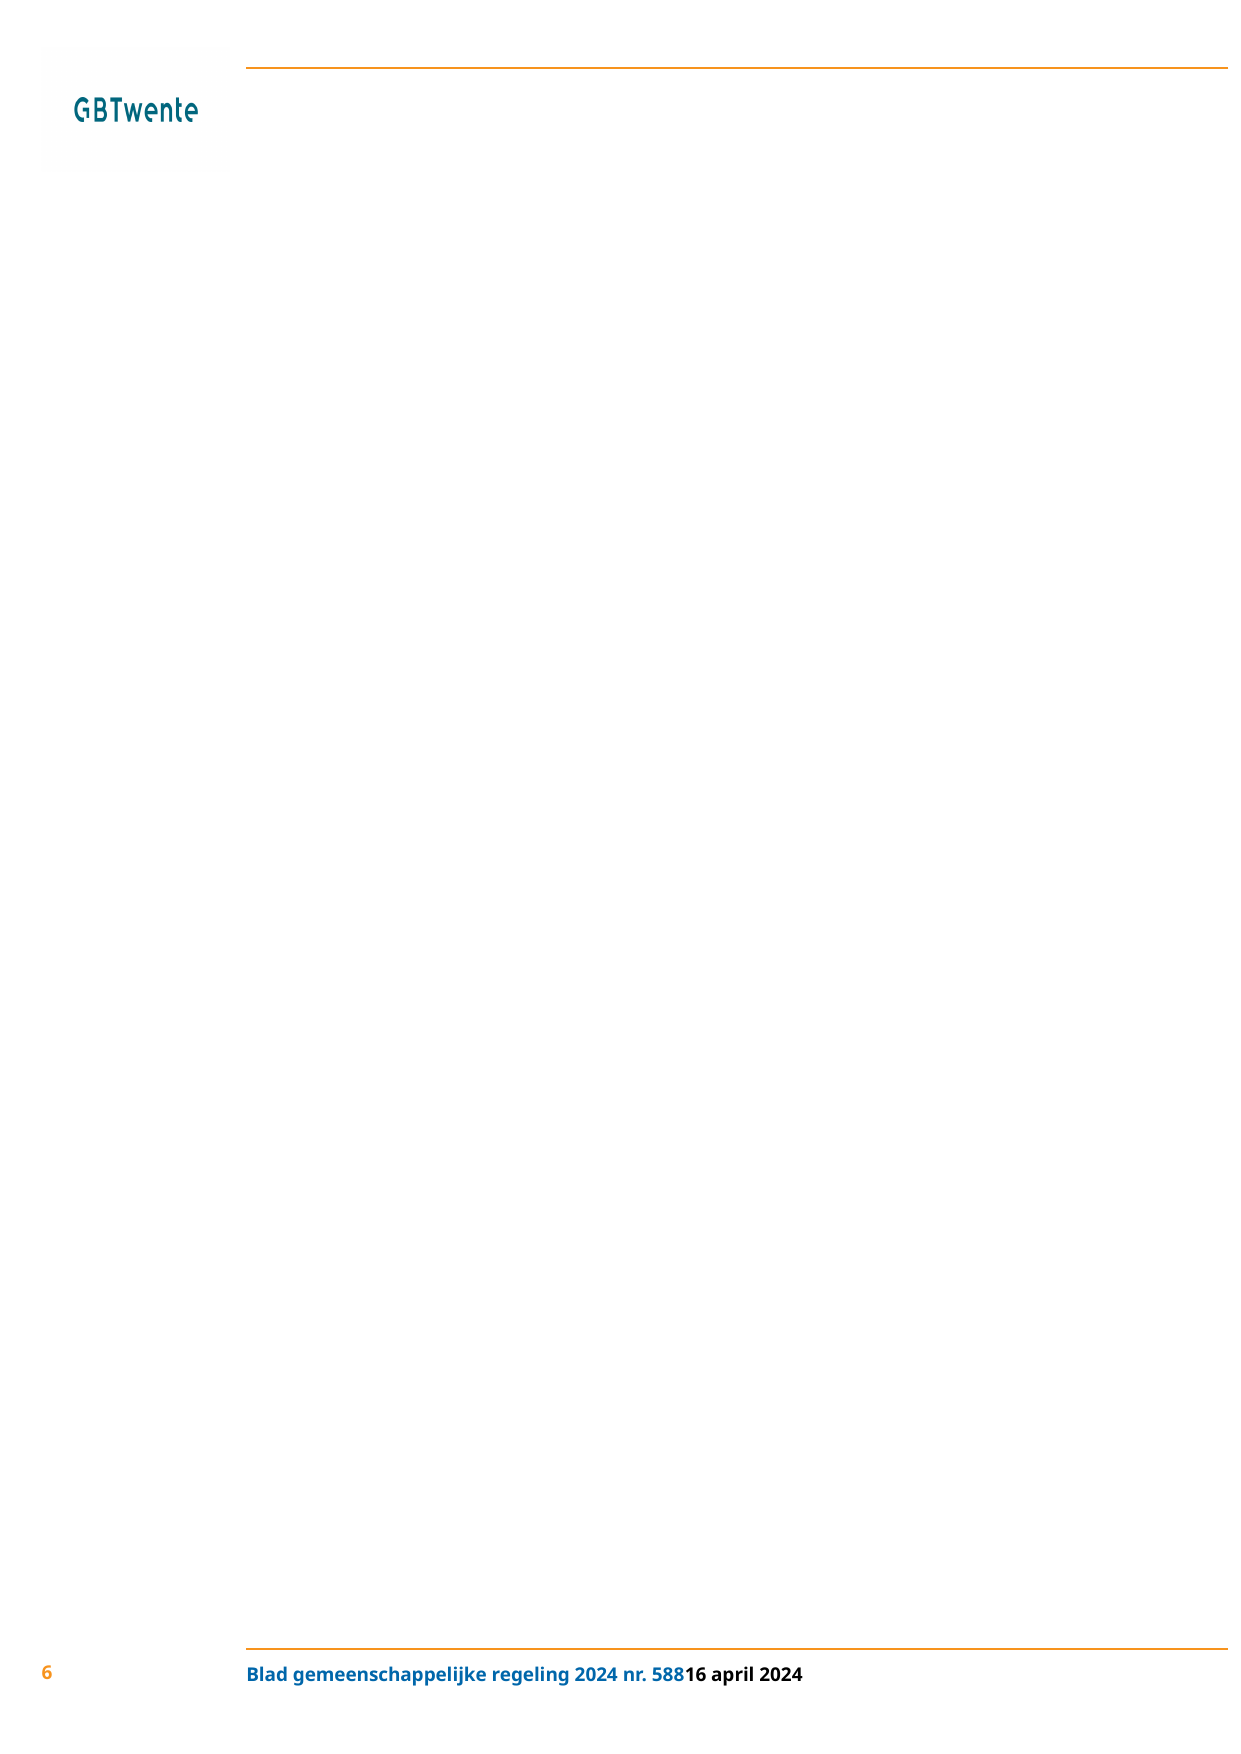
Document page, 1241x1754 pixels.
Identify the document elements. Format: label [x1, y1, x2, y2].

picture [41, 47, 231, 172]
